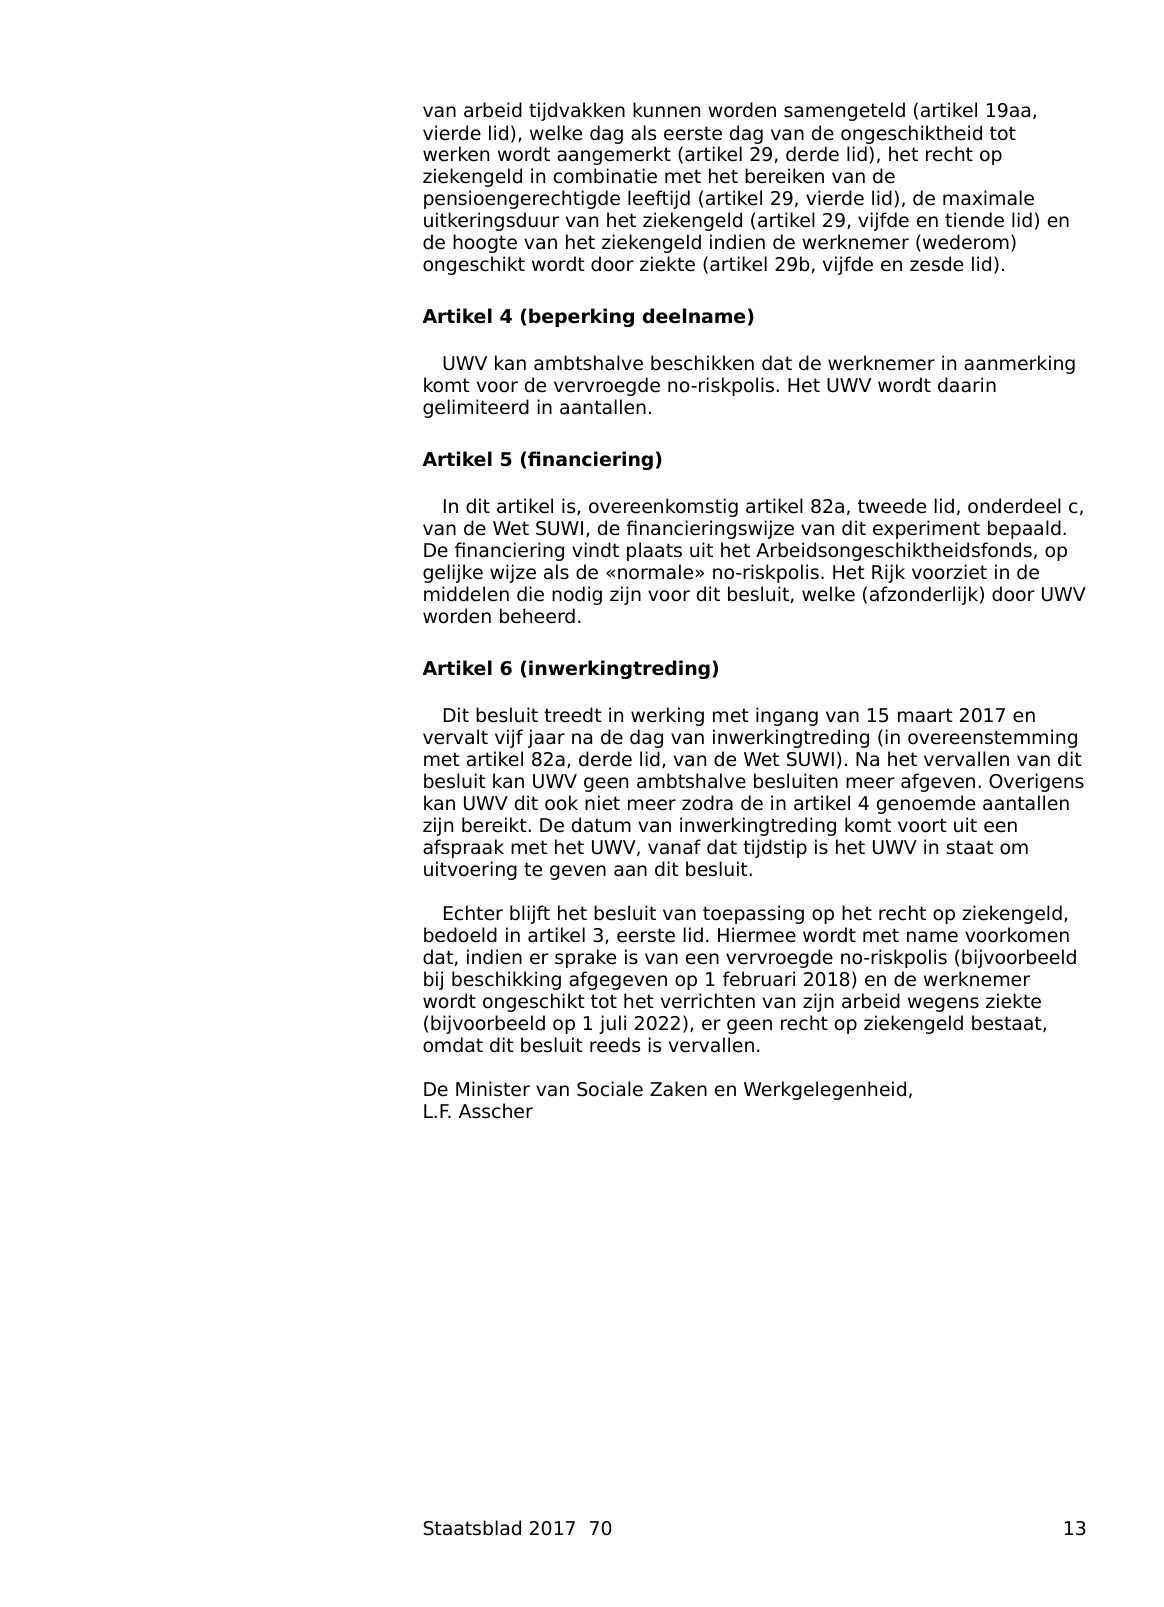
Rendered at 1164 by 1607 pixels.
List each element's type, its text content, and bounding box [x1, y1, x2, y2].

text Dit besluit treedt in werking met ingang van 15 maart 2017 en vervalt vijf jaar na de dag van inwerkingtreding (in overeenstemming met artikel 82a, derde lid, van de Wet SUWI). Na het vervallen van dit besluit kan UWV geen ambtshalve besluiten meer afgeven. Overigens kan UWV dit ook niet meer zodra de in artikel 4 genoemde aantallen zijn bereikt. De datum van inwerkingtreding komt voort uit een afspraak met het UWV, vanaf dat tijdstip is het UWV in staat om uitvoering te geven aan dit besluit. [422, 705, 1087, 881]
text van arbeid tijdvakken kunnen worden samengeteld (artikel 19aa, vierde lid), welke dag als eerste dag van de ongeschiktheid tot werken wordt aangemerkt (artikel 29, derde lid), het recht op ziekengeld in combinatie met het bereiken van de pensioengerechtigde leeftijd (artikel 29, vierde lid), de maximale uitkeringsduur van het ziekengeld (artikel 29, vijfde en tiende lid) en de hoogte van het ziekengeld indien de werknemer (wederom) ongeschikt wordt door ziekte (artikel 29b, vijfde en zesde lid). [422, 100, 1087, 276]
subtitle Artikel 5 (financiering) [422, 449, 1087, 471]
subtitle Artikel 4 (beperking deelname) [422, 306, 1087, 328]
text Echter blijft het besluit van toepassing op het recht op ziekengeld, bedoeld in artikel 3, eerste lid. Hiermee wordt met name voorkomen dat, indien er sprake is van een vervroegde no-riskpolis (bijvoorbeeld bij beschikking afgegeven op 1 februari 2018) en de werknemer wordt ongeschikt tot het verrichten van zijn arbeid wegens ziekte (bijvoorbeeld op 1 juli 2022), er geen recht op ziekengeld bestaat, omdat dit besluit reeds is vervallen. [422, 903, 1087, 1057]
text UWV kan ambtshalve beschikken dat de werknemer in aanmerking komt voor de vervroegde no-riskpolis. Het UWV wordt daarin gelimiteerd in aantallen. [422, 353, 1087, 419]
text De Minister van Sociale Zaken en Werkgelegenheid, L.F. Asscher [422, 1079, 1087, 1123]
text In dit artikel is, overeenkomstig artikel 82a, tweede lid, onderdeel c, van de Wet SUWI, de financieringswijze van dit experiment bepaald. De financiering vindt plaats uit het Arbeidsongeschiktheidsfonds, op gelijke wijze als de «normale» no-riskpolis. Het Rijk voorziet in de middelen die nodig zijn voor dit besluit, welke (afzonderlijk) door UWV worden beheerd. [422, 496, 1087, 628]
subtitle Artikel 6 (inwerkingtreding) [422, 658, 1087, 680]
